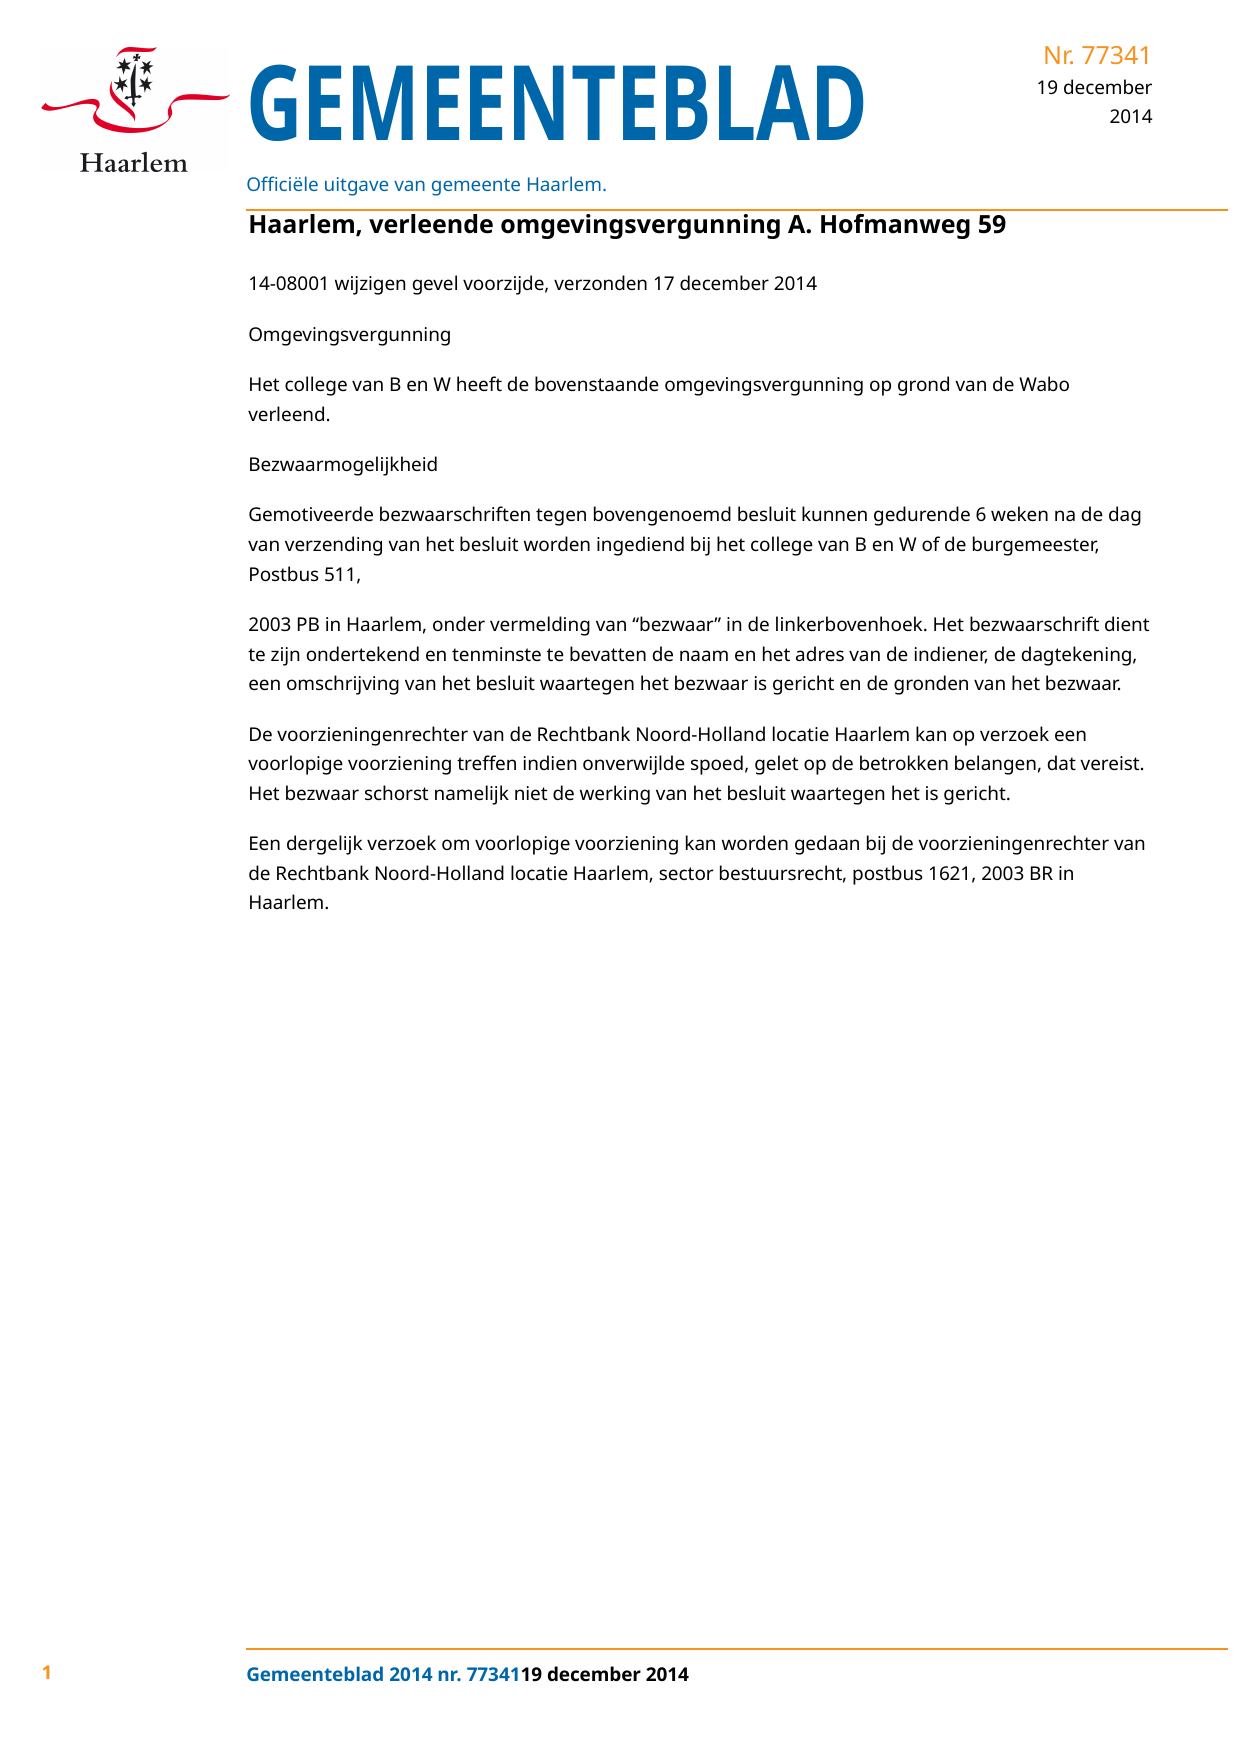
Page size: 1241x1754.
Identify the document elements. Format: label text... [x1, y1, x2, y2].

picture [41, 47, 231, 172]
text Het college van B en W heeft de bovenstaande omgevingsvergunning op grond van de Wabo verleend. [248, 371, 1152, 426]
text 14-08001 wijzigen gevel voorzijde, verzonden 17 december 2014 [248, 270, 1152, 296]
text De voorzieningenrechter van de Rechtbank Noord-Holland locatie Haarlem kan op verzoek een voorlopige voorziening treffen indien onverwijlde spoed, gelet op de betrokken belangen, dat vereist. Het bezwaar schorst namelijk niet de werking van het besluit waartegen het is gericht. [248, 721, 1152, 806]
text Een dergelijk verzoek om voorlopige voorziening kan worden gedaan bij de voorzieningenrechter van de Rechtbank Noord-Holland locatie Haarlem, sector bestuursrecht, postbus 1621, 2003 BR in Haarlem. [248, 830, 1152, 915]
text Bezwaarmogelijkheid [248, 451, 1152, 477]
text 2003 PB in Haarlem, onder vermelding van “bezwaar” in de linkerbovenhoek. Het bezwaarschrift dient te zijn ondertekend en tenminste te bevatten de naam en het adres van de indiener, de dagtekening, een omschrijving van het besluit waartegen het bezwaar is gericht en de gronden van het bezwaar. [248, 611, 1152, 696]
text Gemotiveerde bezwaarschriften tegen bovengenoemd besluit kunnen gedurende 6 weken na de dag van verzending van het besluit worden ingediend bij het college van B en W of de burgemeester, Postbus 511, [248, 502, 1152, 586]
text Omgevingsvergunning [248, 321, 1152, 346]
text Haarlem, verleende omgevingsvergunning A. Hofmanweg 59 [248, 211, 1152, 241]
